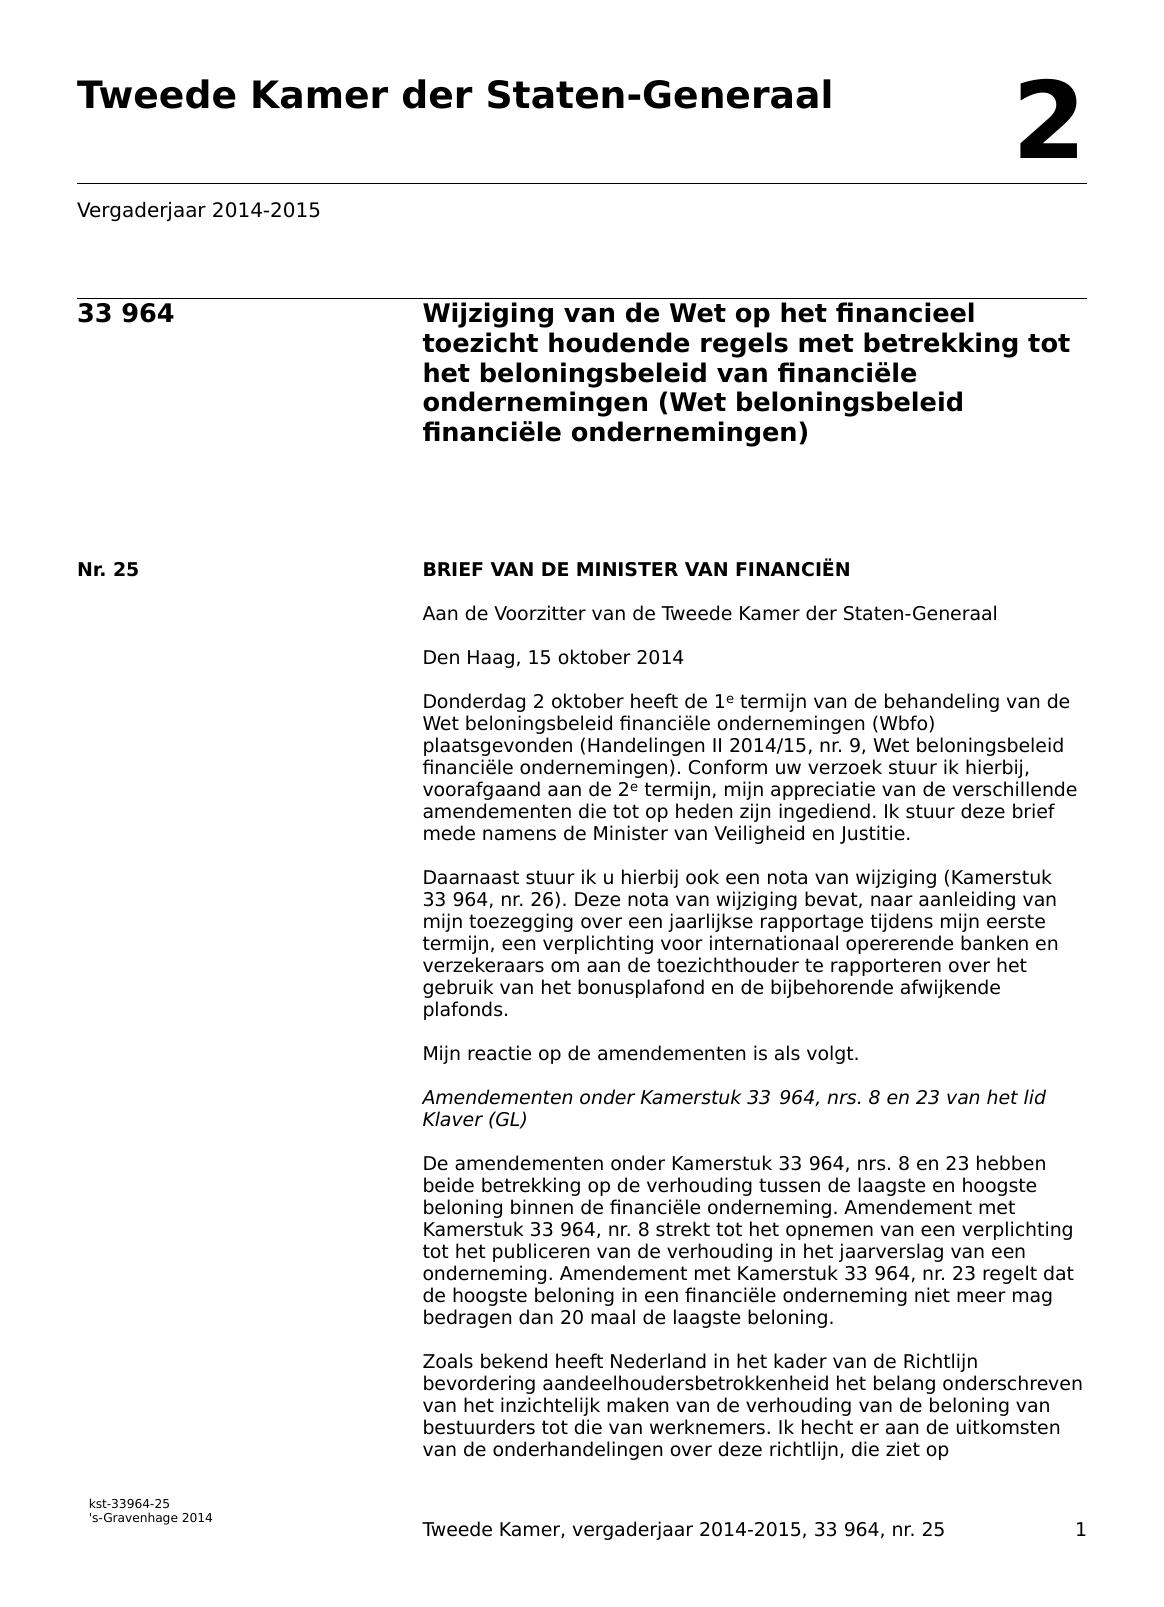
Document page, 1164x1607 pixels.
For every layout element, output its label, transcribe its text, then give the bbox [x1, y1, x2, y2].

text Aan de Voorzitter van de Tweede Kamer der Staten-Generaal [422, 603, 1087, 624]
text Den Haag, 15 oktober 2014 [422, 647, 1087, 669]
text De amendementen onder Kamerstuk 33 964, nrs. 8 en 23 hebben beide betrekking op de verhouding tussen de laagste en hoogste beloning binnen de financiële onderneming. Amendement met Kamerstuk 33 964, nr. 8 strekt tot het opnemen van een verplichting tot het publiceren van de verhouding in het jaarverslag van een onderneming. Amendement met Kamerstuk 33 964, nr. 23 regelt dat de hoogste beloning in een financiële onderneming niet meer mag bedragen dan 20 maal de laagste beloning. [422, 1153, 1087, 1329]
text Daarnaast stuur ik u hierbij ook een nota van wijziging (Kamerstuk 33 964, nr. 26). Deze nota van wijziging bevat, naar aanleiding van mijn toezegging over een jaarlijkse rapportage tijdens mijn eerste termijn, een verplichting voor internationaal opererende banken en verzekeraars om aan de toezichthouder te rapporteren over het gebruik van het bonusplafond en de bijbehorende afwijkende plafonds. [422, 867, 1087, 1021]
text Mijn reactie op de amendementen is als volgt. [422, 1043, 1087, 1065]
table_header 2 [886, 59, 1087, 183]
text Zoals bekend heeft Nederland in het kader van de Richtlijn bevordering aandeelhoudersbetrokkenheid het belang onderschreven van het inzichtelijk maken van de verhouding van de beloning van bestuurders tot die van werknemers. Ik hecht er aan de uitkomsten van de onderhandelingen over deze richtlijn, die ziet op [422, 1351, 1087, 1461]
table_header Tweede Kamer der Staten-Generaal [77, 59, 886, 183]
text kst-33964-25 [88, 1497, 323, 1511]
text Donderdag 2 oktober heeft de 1e termijn van de behandeling van de Wet beloningsbeleid financiële ondernemingen (Wbfo) plaatsgevonden (Handelingen II 2014/15, nr. 9, Wet beloningsbeleid financiële ondernemingen). Conform uw verzoek stuur ik hierbij, voorafgaand aan de 2e termijn, mijn appreciatie van de verschillende amendementen die tot op heden zijn ingediend. Ik stuur deze brief mede namens de Minister van Veiligheid en Justitie. [422, 691, 1087, 845]
text 's-Gravenhage 2014 [88, 1511, 323, 1525]
subtitle 33 964 Wijziging van de Wet op het financieel toezicht houdende regels met betrekking tot het beloningsbeleid van financiële ondernemingen (Wet beloningsbeleid financiële ondernemingen) [77, 299, 1087, 447]
table_cell Vergaderjaar 2014-2015 [77, 184, 1087, 298]
subtitle Amendementen onder Kamerstuk 33 964, nrs. 8 en 23 van het lid Klaver (GL) [422, 1087, 1087, 1131]
subtitle Nr. 25 BRIEF VAN DE MINISTER VAN FINANCIËN [77, 558, 1087, 580]
